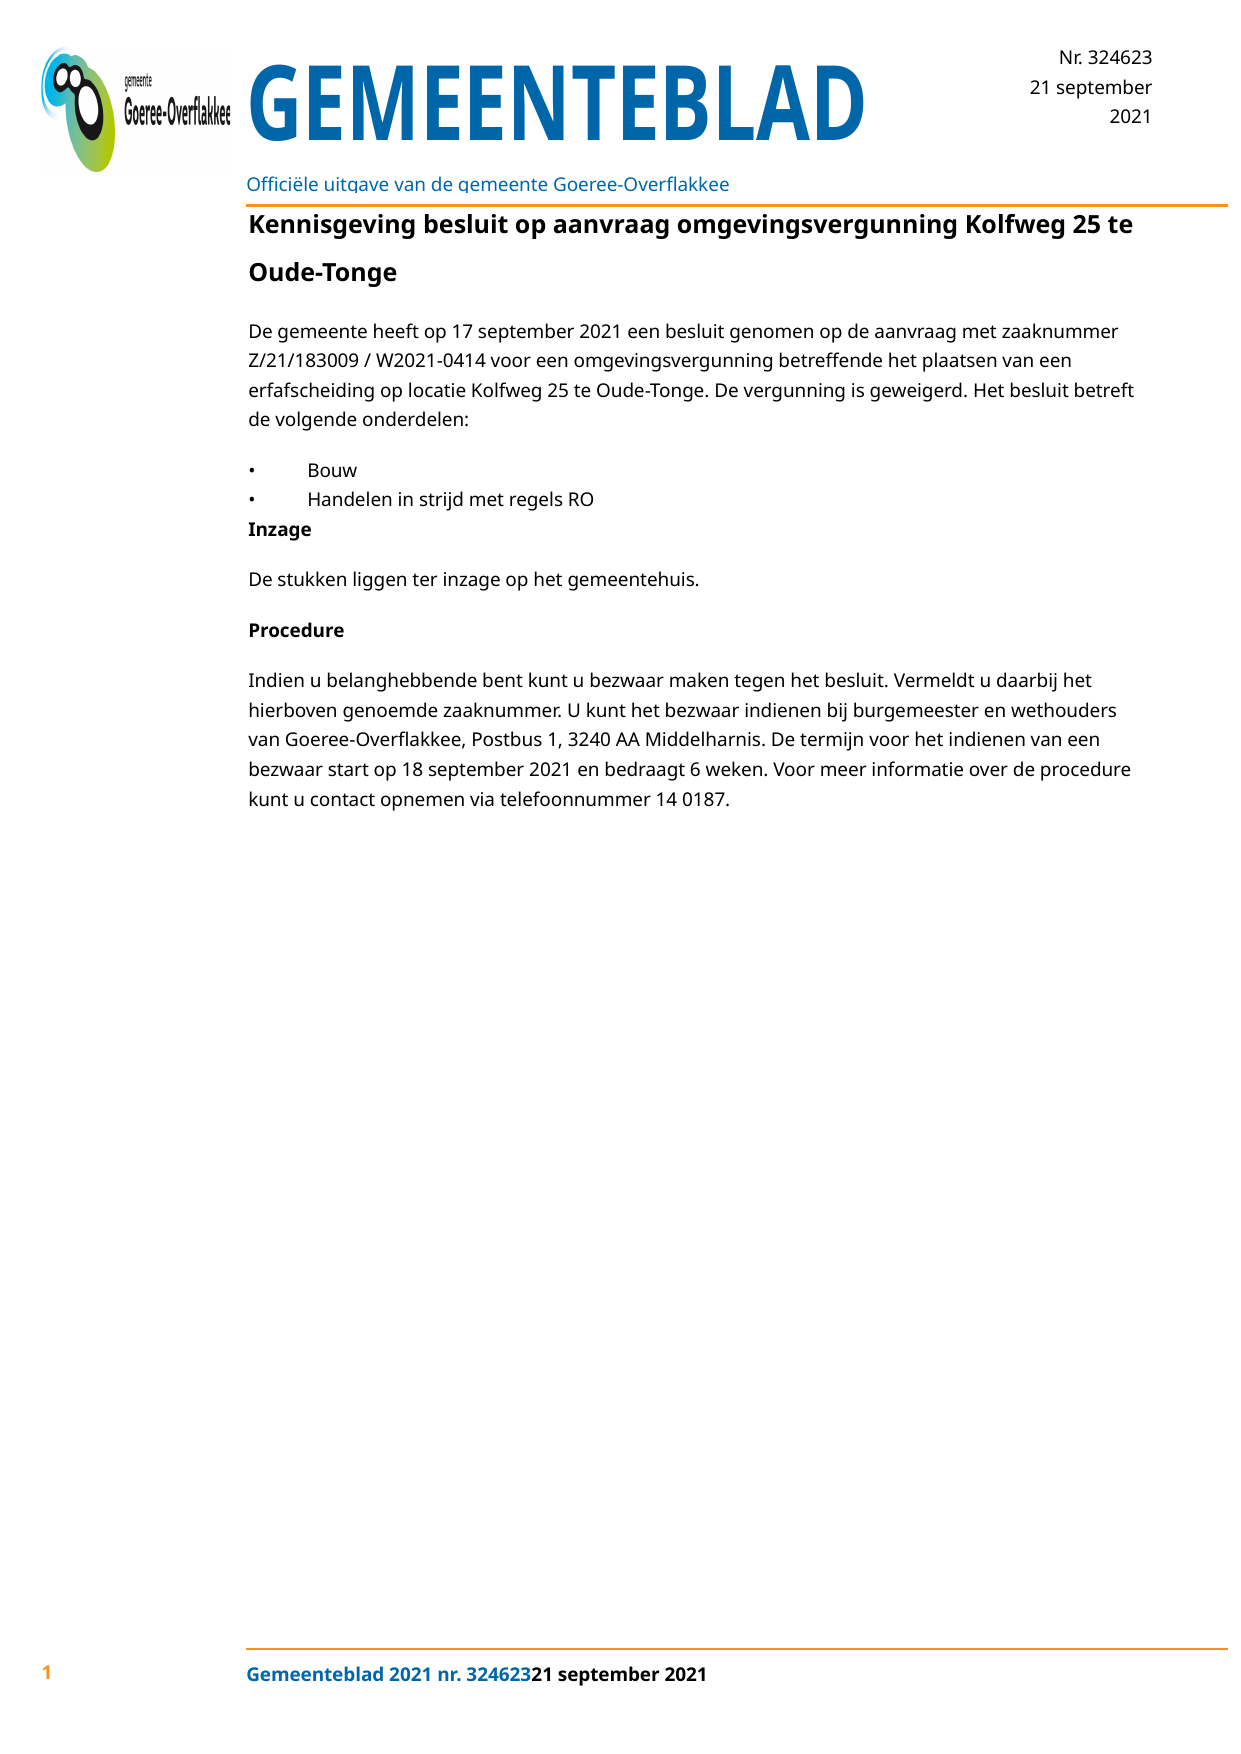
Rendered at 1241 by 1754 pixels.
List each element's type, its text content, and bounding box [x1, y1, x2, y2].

list Bouw [248, 457, 1152, 483]
text Procedure [248, 617, 1152, 643]
list Handelen in strijd met regels RO [248, 487, 1152, 512]
text Inzage [248, 516, 1152, 542]
text De stukken liggen ter inzage op het gemeentehuis. [248, 567, 1152, 592]
text Kennisgeving besluit op aanvraag omgevingsvergunning Kolfweg 25 te Oude-Tonge [248, 207, 1152, 288]
text Indien u belanghebbende bent kunt u bezwaar maken tegen het besluit. Vermeldt u daarbij het hierboven genoemde zaaknummer. U kunt het bezwaar indienen bij burgemeester en wethouders van Goeree-Overflakkee, Postbus 1, 3240 AA Middelharnis. De termijn voor het indienen van een bezwaar start op 18 september 2021 en bedraagt 6 weken. Voor meer informatie over de procedure kunt u contact opnemen via telefoonnummer 14 0187. [248, 667, 1152, 812]
picture [41, 47, 231, 172]
text De gemeente heeft op 17 september 2021 een besluit genomen op de aanvraag met zaaknummer Z/21/183009 / W2021-0414 voor een omgevingsvergunning betreffende het plaatsen van een erfafscheiding op locatie Kolfweg 25 te Oude-Tonge. De vergunning is geweigerd. Het besluit betreft de volgende onderdelen: [248, 318, 1152, 432]
